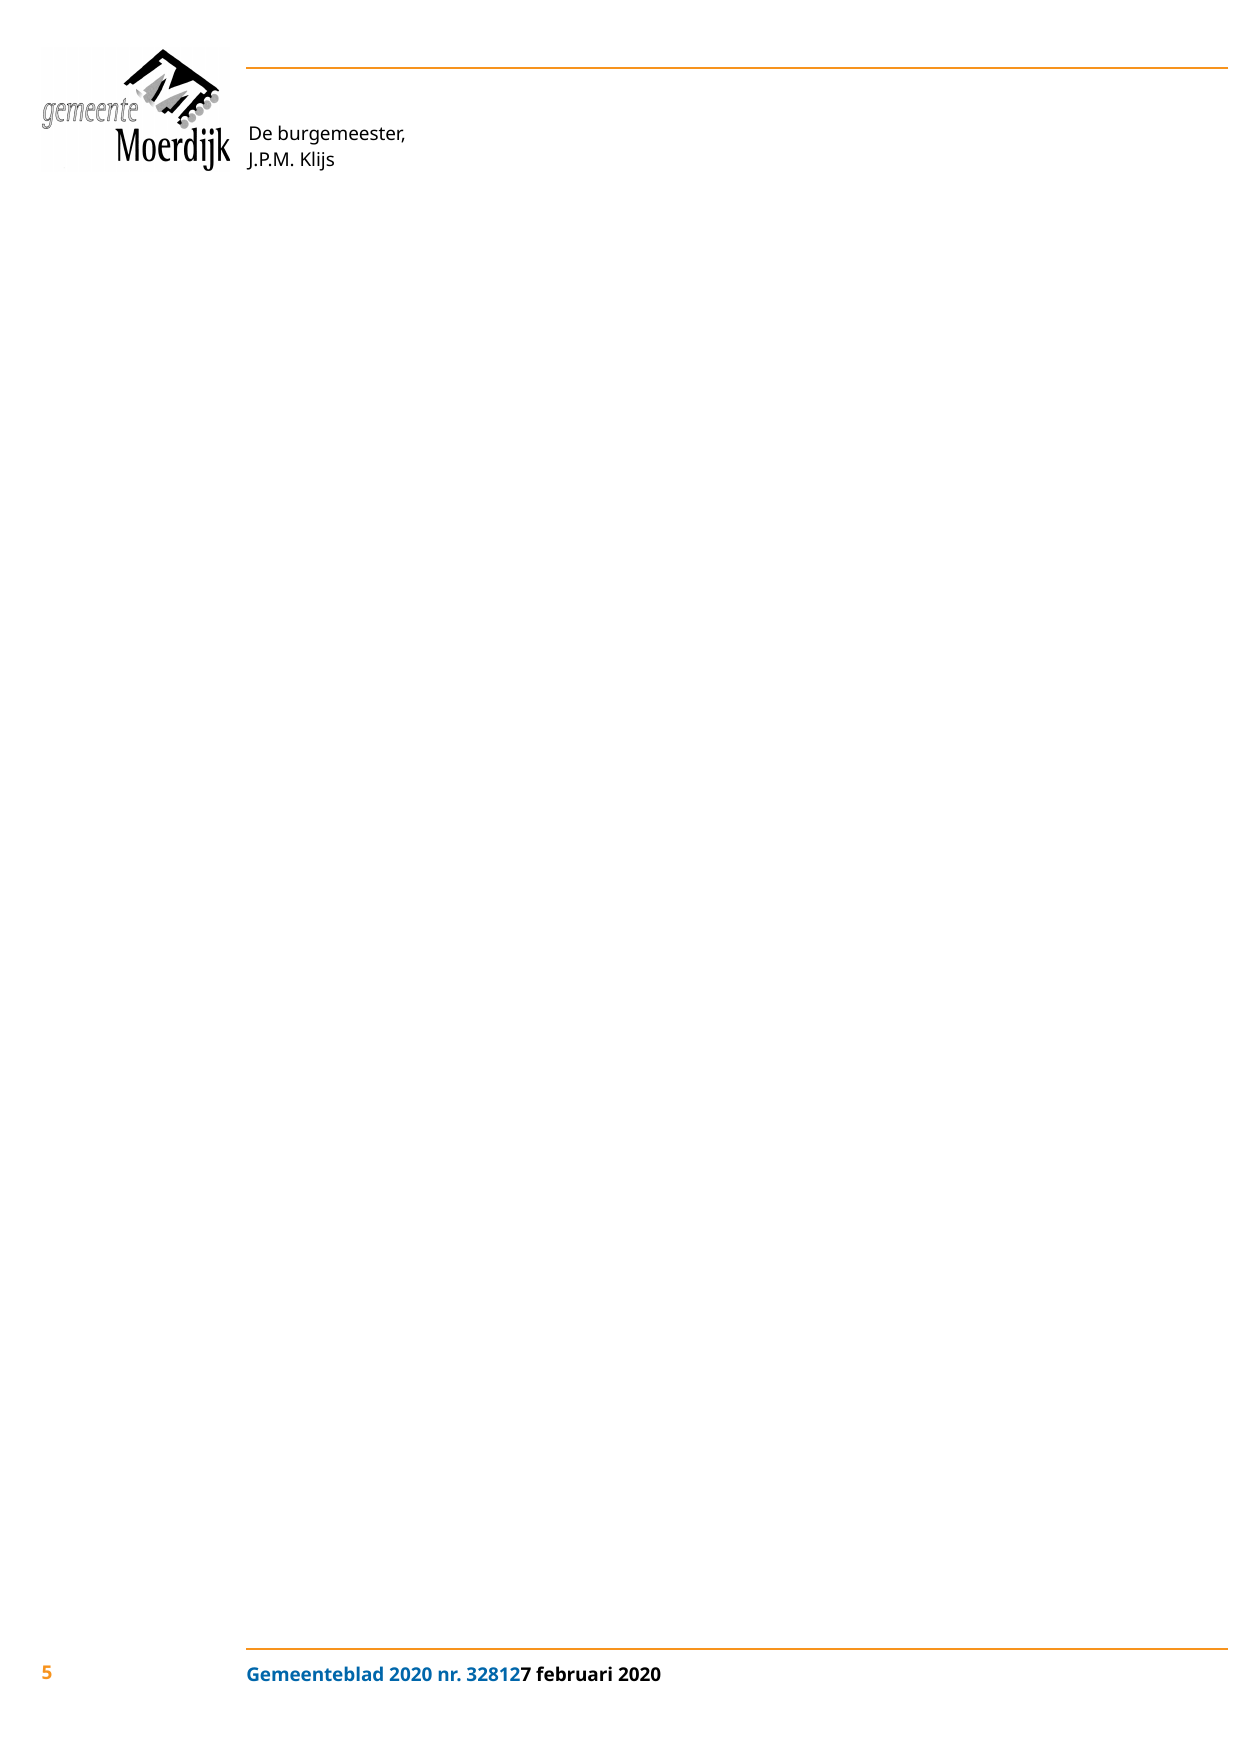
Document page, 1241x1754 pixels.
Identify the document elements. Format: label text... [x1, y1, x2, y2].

text De burgemeester, [248, 121, 1152, 146]
picture [41, 47, 231, 172]
text J.P.M. Klijs [248, 146, 1152, 172]
